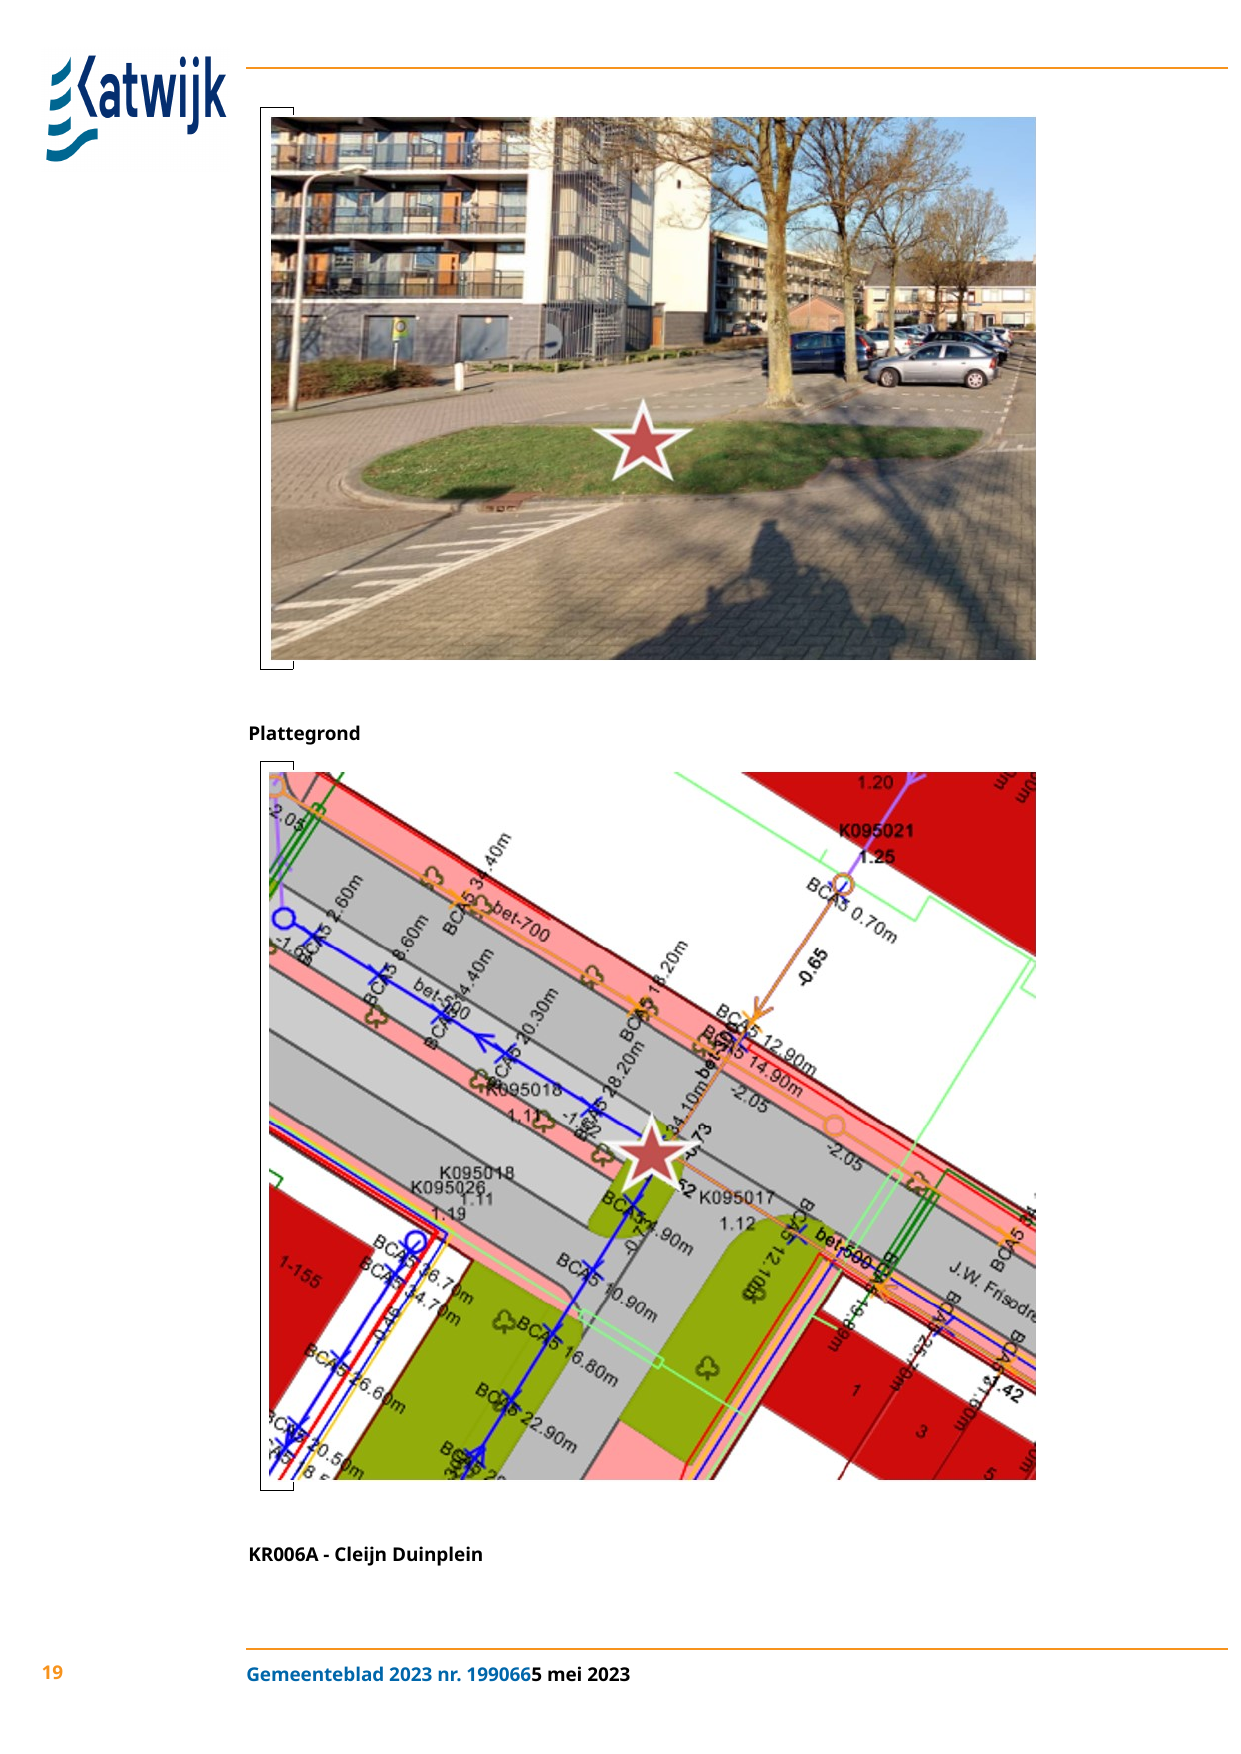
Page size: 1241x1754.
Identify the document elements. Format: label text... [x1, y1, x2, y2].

text KR006A - Cleijn Duinplein [248, 1541, 1152, 1567]
picture [268, 115, 1037, 661]
text Plattegrond [248, 720, 1152, 746]
picture [268, 770, 1037, 1482]
picture [41, 47, 231, 172]
